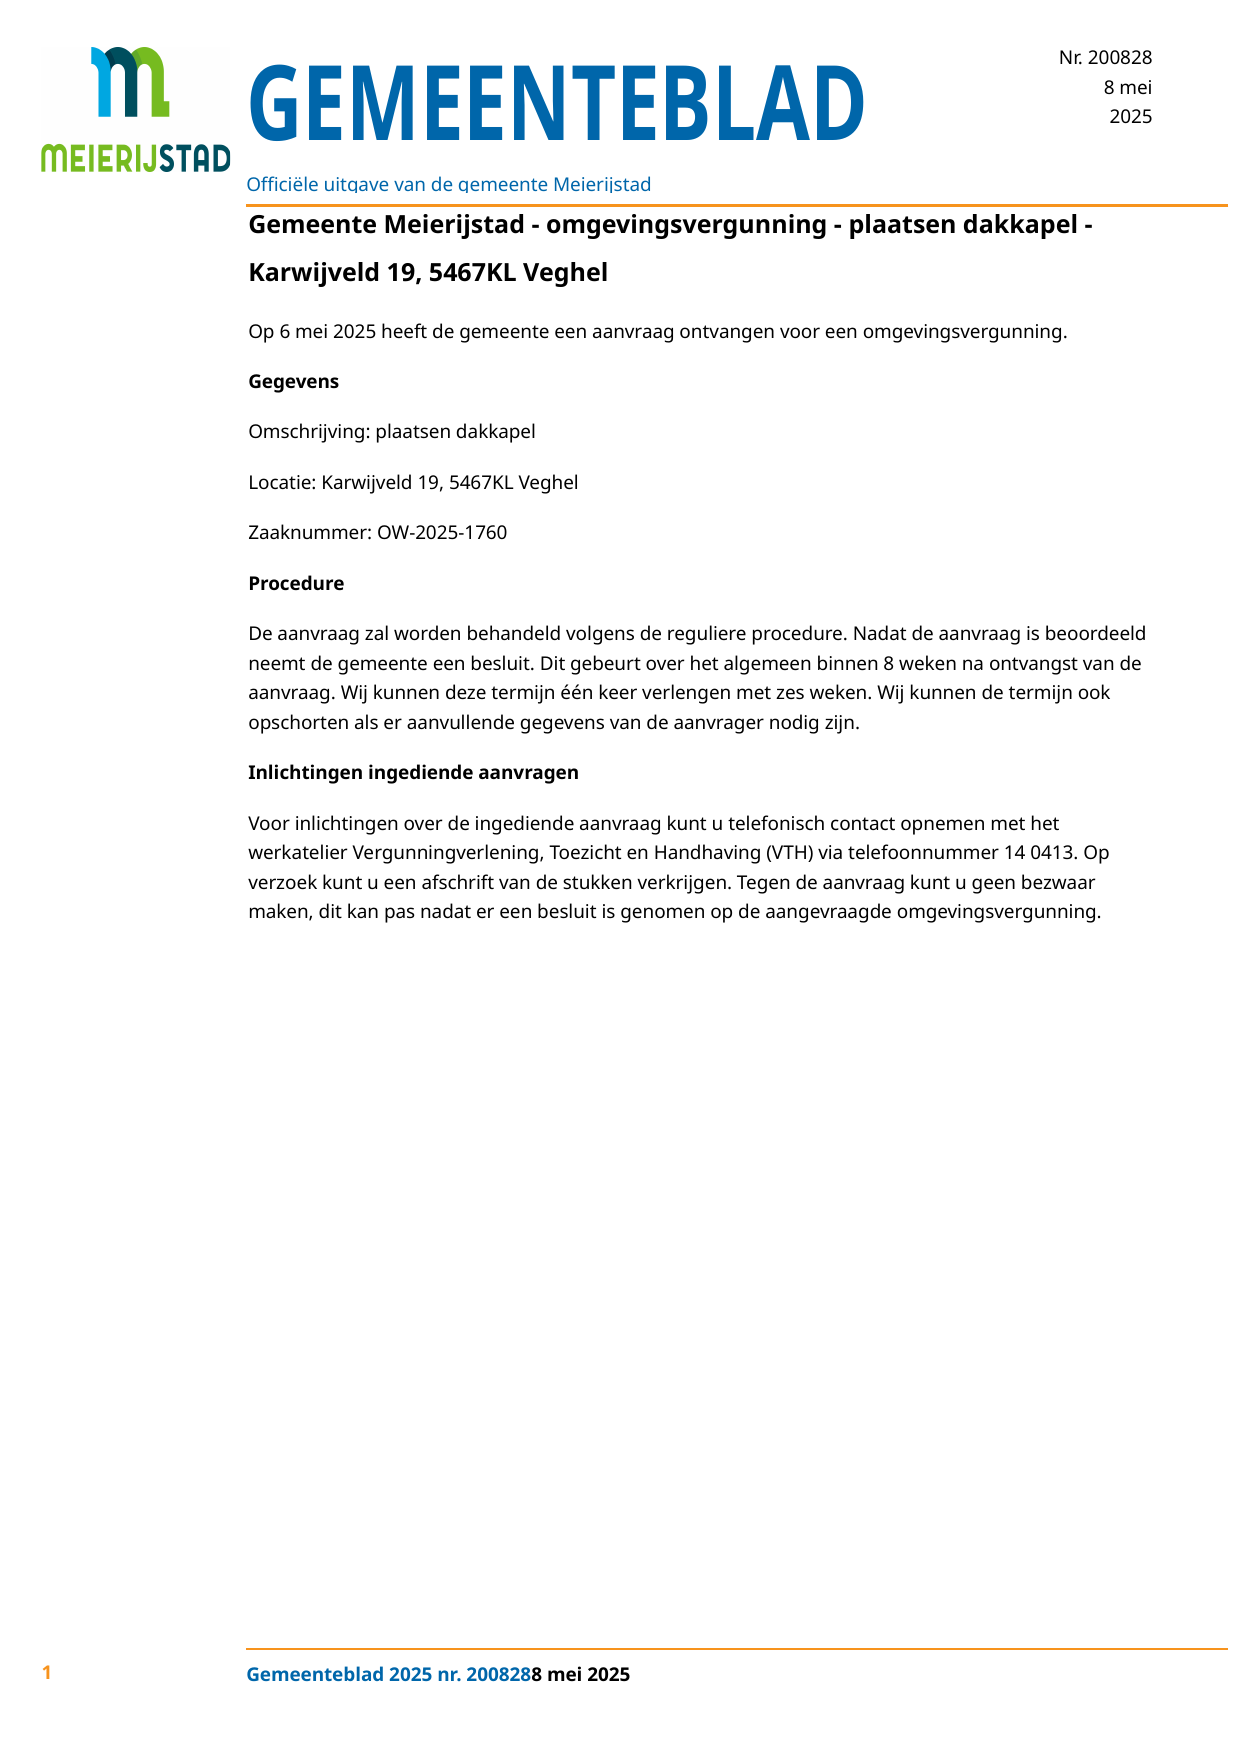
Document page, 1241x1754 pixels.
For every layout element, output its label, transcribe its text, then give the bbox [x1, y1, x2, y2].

text Gegevens [248, 368, 1152, 394]
text Voor inlichtingen over de ingediende aanvraag kunt u telefonisch contact opnemen met het werkatelier Vergunningverlening, Toezicht en Handhaving (VTH) via telefoonnummer 14 0413. Op verzoek kunt u een afschrift van de stukken verkrijgen. Tegen de aanvraag kunt u geen bezwaar maken, dit kan pas nadat er een besluit is genomen op de aangevraagde omgevingsvergunning. [248, 810, 1152, 924]
text Gemeente Meierijstad - omgevingsvergunning - plaatsen dakkapel - Karwijveld 19, 5467KL Veghel [248, 207, 1152, 288]
text Omschrijving: plaatsen dakkapel [248, 419, 1152, 444]
text Op 6 mei 2025 heeft de gemeente een aanvraag ontvangen voor een omgevingsvergunning. [248, 318, 1152, 344]
text Zaaknummer: OW-2025-1760 [248, 519, 1152, 545]
text Procedure [248, 570, 1152, 596]
picture [41, 47, 231, 172]
text De aanvraag zal worden behandeld volgens de reguliere procedure. Nadat de aanvraag is beoordeeld neemt de gemeente een besluit. Dit gebeurt over het algemeen binnen 8 weken na ontvangst van de aanvraag. Wij kunnen deze termijn één keer verlengen met zes weken. Wij kunnen de termijn ook opschorten als er aanvullende gegevens van de aanvrager nodig zijn. [248, 620, 1152, 735]
text Locatie: Karwijveld 19, 5467KL Veghel [248, 469, 1152, 495]
text Inlichtingen ingediende aanvragen [248, 759, 1152, 785]
